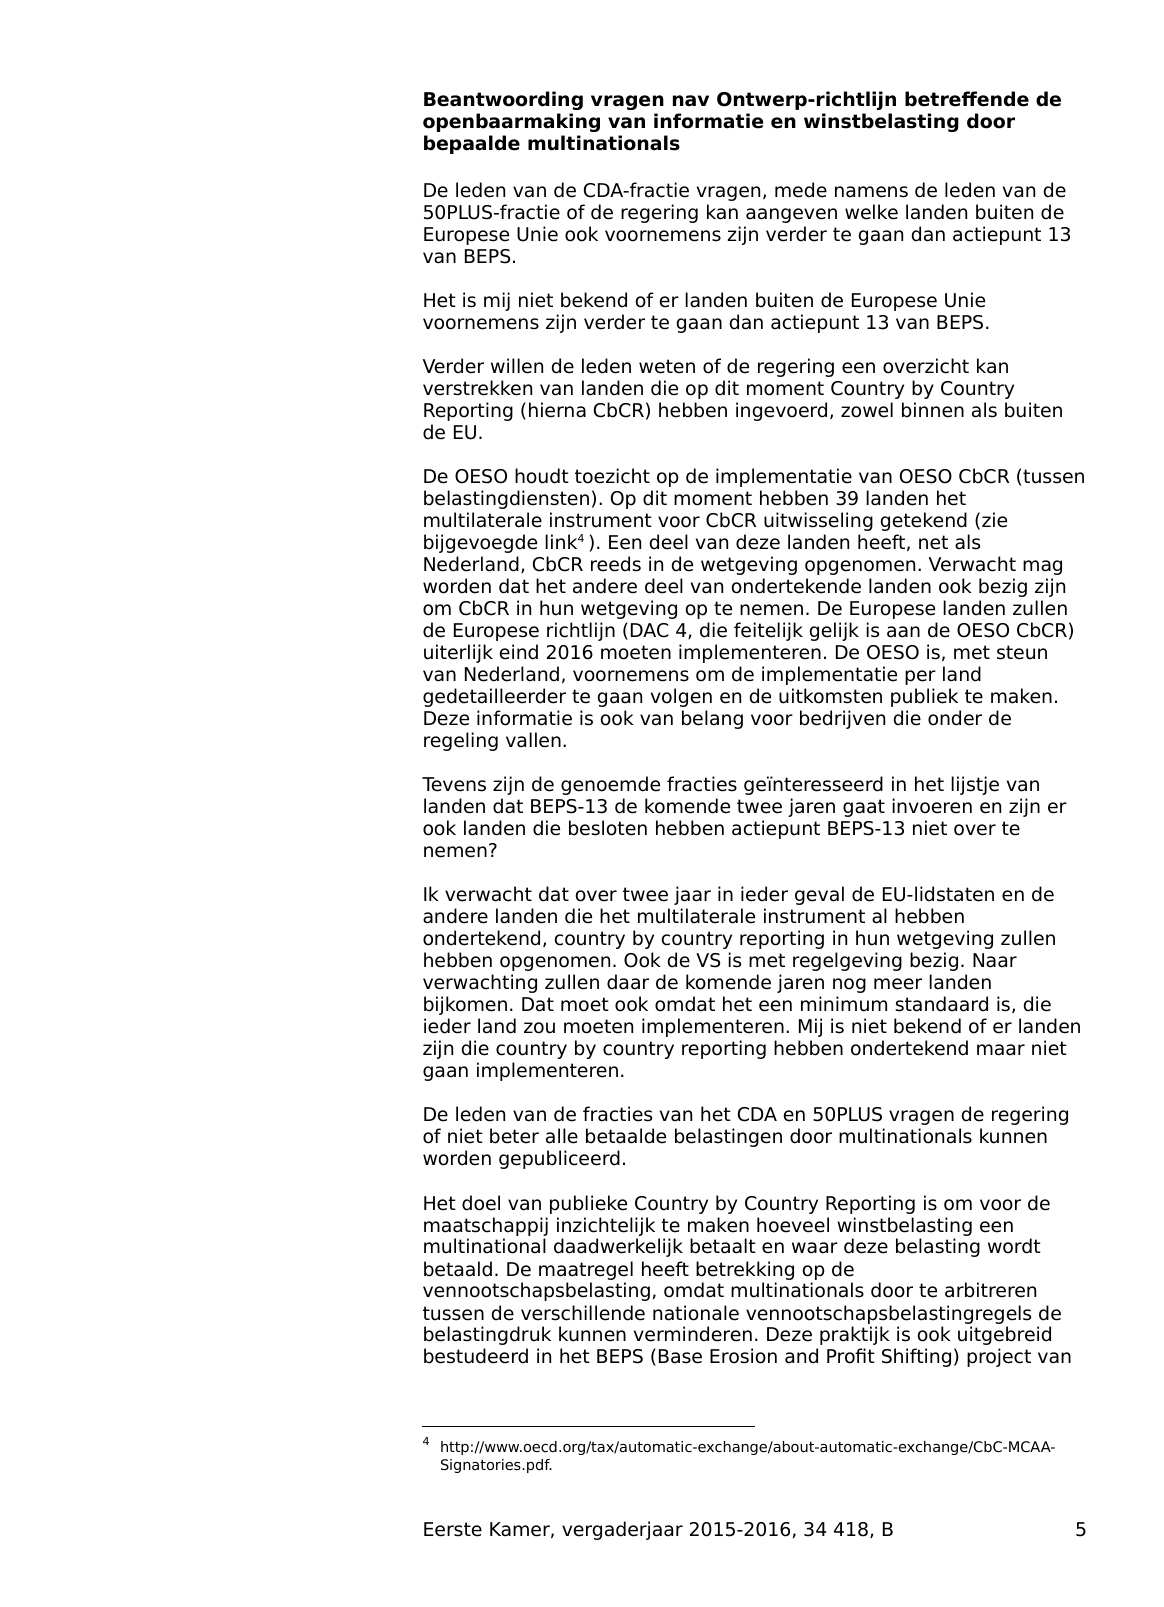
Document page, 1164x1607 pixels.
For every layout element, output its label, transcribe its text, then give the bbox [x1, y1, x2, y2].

text De leden van de CDA-fractie vragen, mede namens de leden van de 50PLUS-fractie of de regering kan aangeven welke landen buiten de Europese Unie ook voornemens zijn verder te gaan dan actiepunt 13 van BEPS. [422, 180, 1087, 268]
text Tevens zijn de genoemde fracties geïnteresseerd in het lijstje van landen dat BEPS-13 de komende twee jaren gaat invoeren en zijn er ook landen die besloten hebben actiepunt BEPS-13 niet over te nemen? [422, 774, 1087, 862]
text Ik verwacht dat over twee jaar in ieder geval de EU-lidstaten en de andere landen die het multilaterale instrument al hebben ondertekend, country by country reporting in hun wetgeving zullen hebben opgenomen. Ook de VS is met regelgeving bezig. Naar verwachting zullen daar de komende jaren nog meer landen bijkomen. Dat moet ook omdat het een minimum standaard is, die ieder land zou moeten implementeren. Mij is niet bekend of er landen zijn die country by country reporting hebben ondertekend maar niet gaan implementeren. [422, 884, 1087, 1082]
text De OESO houdt toezicht op de implementatie van OESO CbCR (tussen belastingdiensten). Op dit moment hebben 39 landen het multilaterale instrument voor CbCR uitwisseling getekend (zie bijgevoegde link). Een deel van deze landen heeft, net als Nederland, CbCR reeds in de wetgeving opgenomen. Verwacht mag worden dat het andere deel van ondertekende landen ook bezig zijn om CbCR in hun wetgeving op te nemen. De Europese landen zullen de Europese richtlijn (DAC 4, die feitelijk gelijk is aan de OESO CbCR) uiterlijk eind 2016 moeten implementeren. De OESO is, met steun van Nederland, voornemens om de implementatie per land gedetailleerder te gaan volgen en de uitkomsten publiek te maken. Deze informatie is ook van belang voor bedrijven die onder de regeling vallen. [422, 466, 1087, 752]
text Het is mij niet bekend of er landen buiten de Europese Unie voornemens zijn verder te gaan dan actiepunt 13 van BEPS. [422, 290, 1087, 334]
text Het doel van publieke Country by Country Reporting is om voor de maatschappij inzichtelijk te maken hoeveel winstbelasting een multinational daadwerkelijk betaalt en waar deze belasting wordt betaald. De maatregel heeft betrekking op de vennootschapsbelasting, omdat multinationals door te arbitreren tussen de verschillende nationale vennootschapsbelastingregels de belastingdruk kunnen verminderen. Deze praktijk is ook uitgebreid bestudeerd in het BEPS (Base Erosion and Profit Shifting) project van [422, 1192, 1087, 1368]
subtitle Beantwoording vragen nav Ontwerp-richtlijn betreffende de openbaarmaking van informatie en winstbelasting door bepaalde multinationals [422, 89, 1087, 155]
text De leden van de fracties van het CDA en 50PLUS vragen de regering of niet beter alle betaalde belastingen door multinationals kunnen worden gepubliceerd. [422, 1104, 1087, 1170]
text Verder willen de leden weten of de regering een overzicht kan verstrekken van landen die op dit moment Country by Country Reporting (hierna CbCR) hebben ingevoerd, zowel binnen als buiten de EU. [422, 356, 1087, 444]
text http://www.oecd.org/tax/automatic-exchange/about-automatic-exchange/CbC-MCAA-Signatories.pdf. [422, 1435, 1087, 1474]
